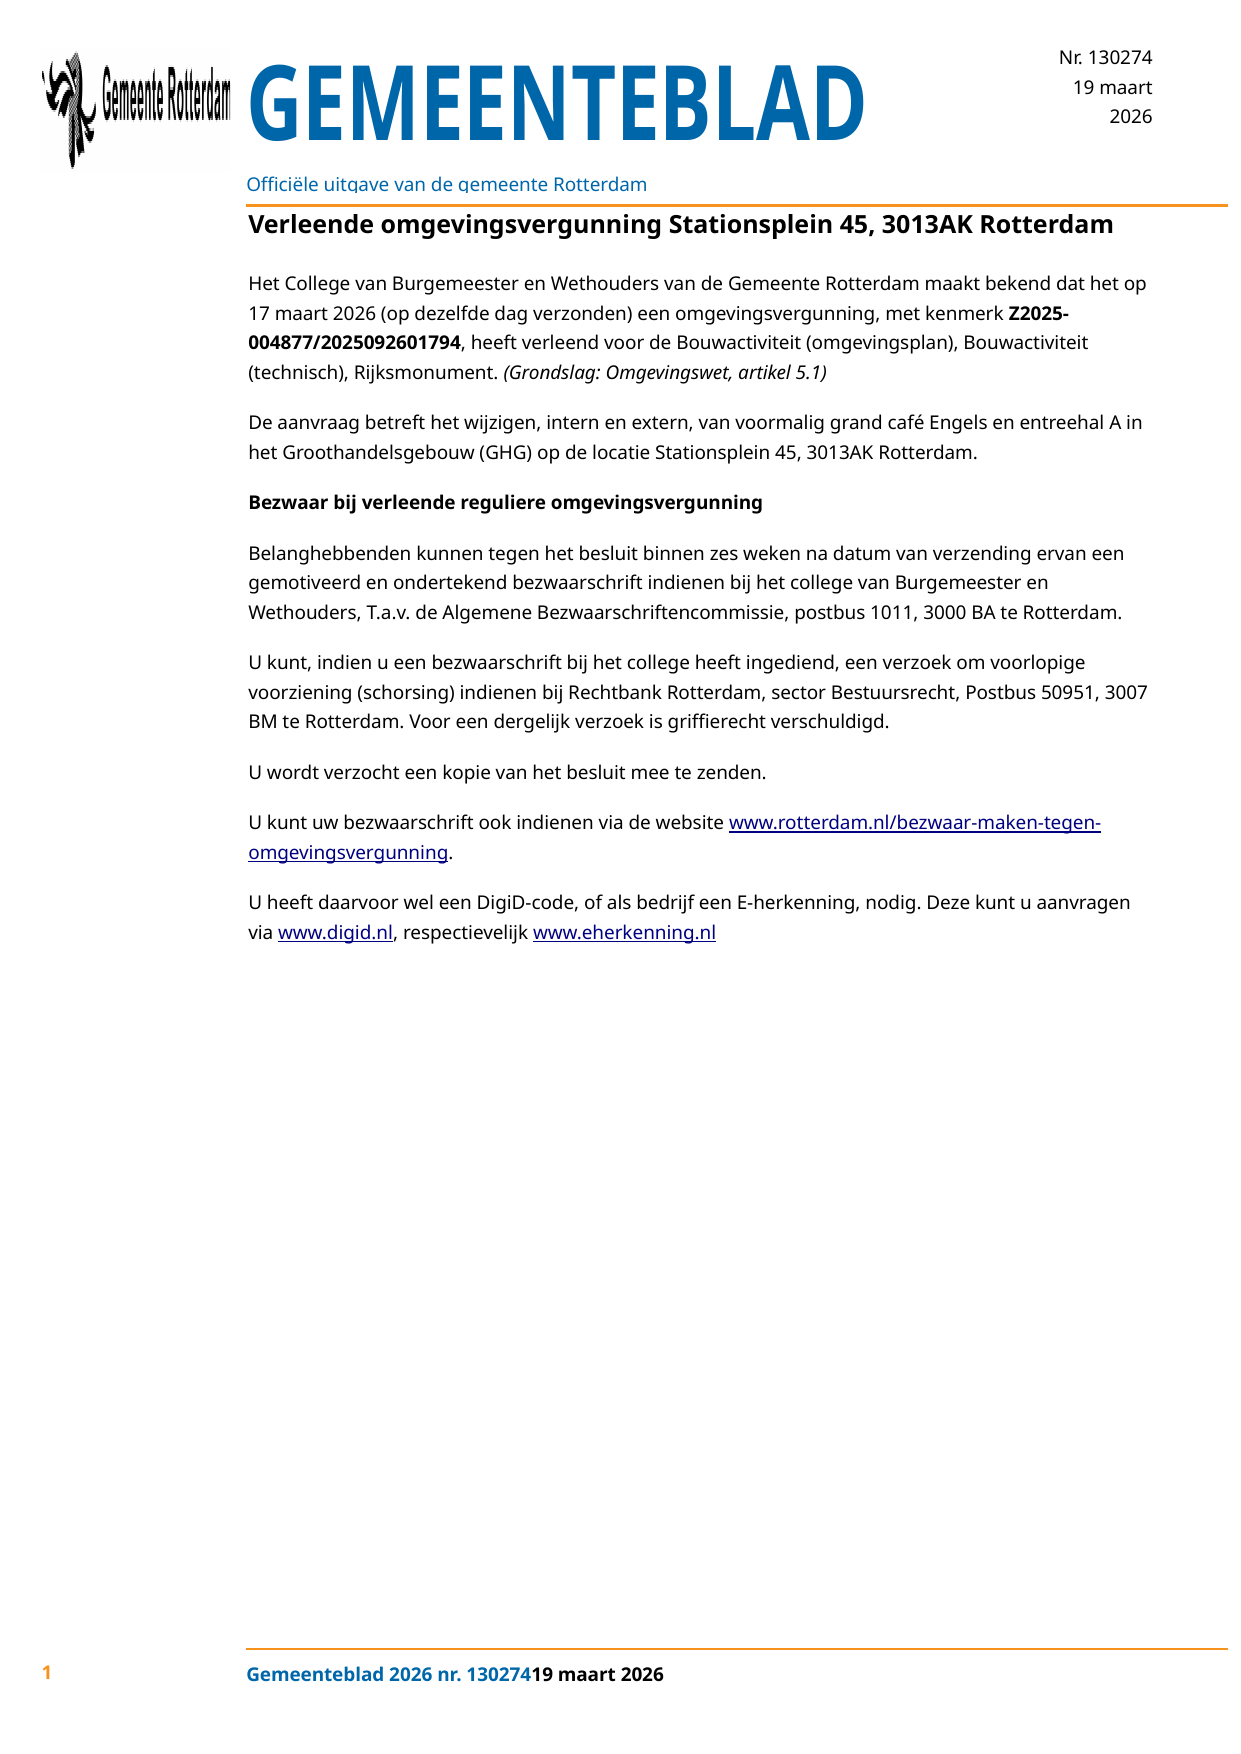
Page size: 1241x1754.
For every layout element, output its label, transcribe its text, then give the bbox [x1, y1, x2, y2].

text De aanvraag betreft het wijzigen, intern en extern, van voormalig grand café Engels en entreehal A in het Groothandelsgebouw (GHG) op de locatie Stationsplein 45, 3013AK Rotterdam. [248, 409, 1152, 465]
picture [41, 47, 231, 172]
text U wordt verzocht een kopie van het besluit mee te zenden. [248, 759, 1152, 785]
text Verleende omgevingsvergunning Stationsplein 45, 3013AK Rotterdam [248, 207, 1152, 241]
text U kunt uw bezwaarschrift ook indienen via de website www.rotterdam.nl/bezwaar-maken-tegen-omgevingsvergunning. [248, 809, 1152, 865]
text U heeft daarvoor wel een DigiD-code, of als bedrijf een E-herkenning, nodig. Deze kunt u aanvragen via www.digid.nl, respectievelijk www.eherkenning.nl [248, 889, 1152, 945]
text Belanghebbenden kunnen tegen het besluit binnen zes weken na datum van verzending ervan een gemotiveerd en ondertekend bezwaarschrift indienen bij het college van Burgemeester en Wethouders, T.a.v. de Algemene Bezwaarschriftencommissie, postbus 1011, 3000 BA te Rotterdam. [248, 540, 1152, 625]
text U kunt, indien u een bezwaarschrift bij het college heeft ingediend, een verzoek om voorlopige voorziening (schorsing) indienen bij Rechtbank Rotterdam, sector Bestuursrecht, Postbus 50951, 3007 BM te Rotterdam. Voor een dergelijk verzoek is griffierecht verschuldigd. [248, 649, 1152, 734]
text Bezwaar bij verleende reguliere omgevingsvergunning [248, 489, 1152, 515]
text Het College van Burgemeester en Wethouders van de Gemeente Rotterdam maakt bekend dat het op 17 maart 2026 (op dezelfde dag verzonden) een omgevingsvergunning, met kenmerk Z2025-004877/2025092601794, heeft verleend voor de Bouwactiviteit (omgevingsplan), Bouwactiviteit (technisch), Rijksmonument. (Grondslag: Omgevingswet, artikel 5.1) [248, 270, 1152, 385]
